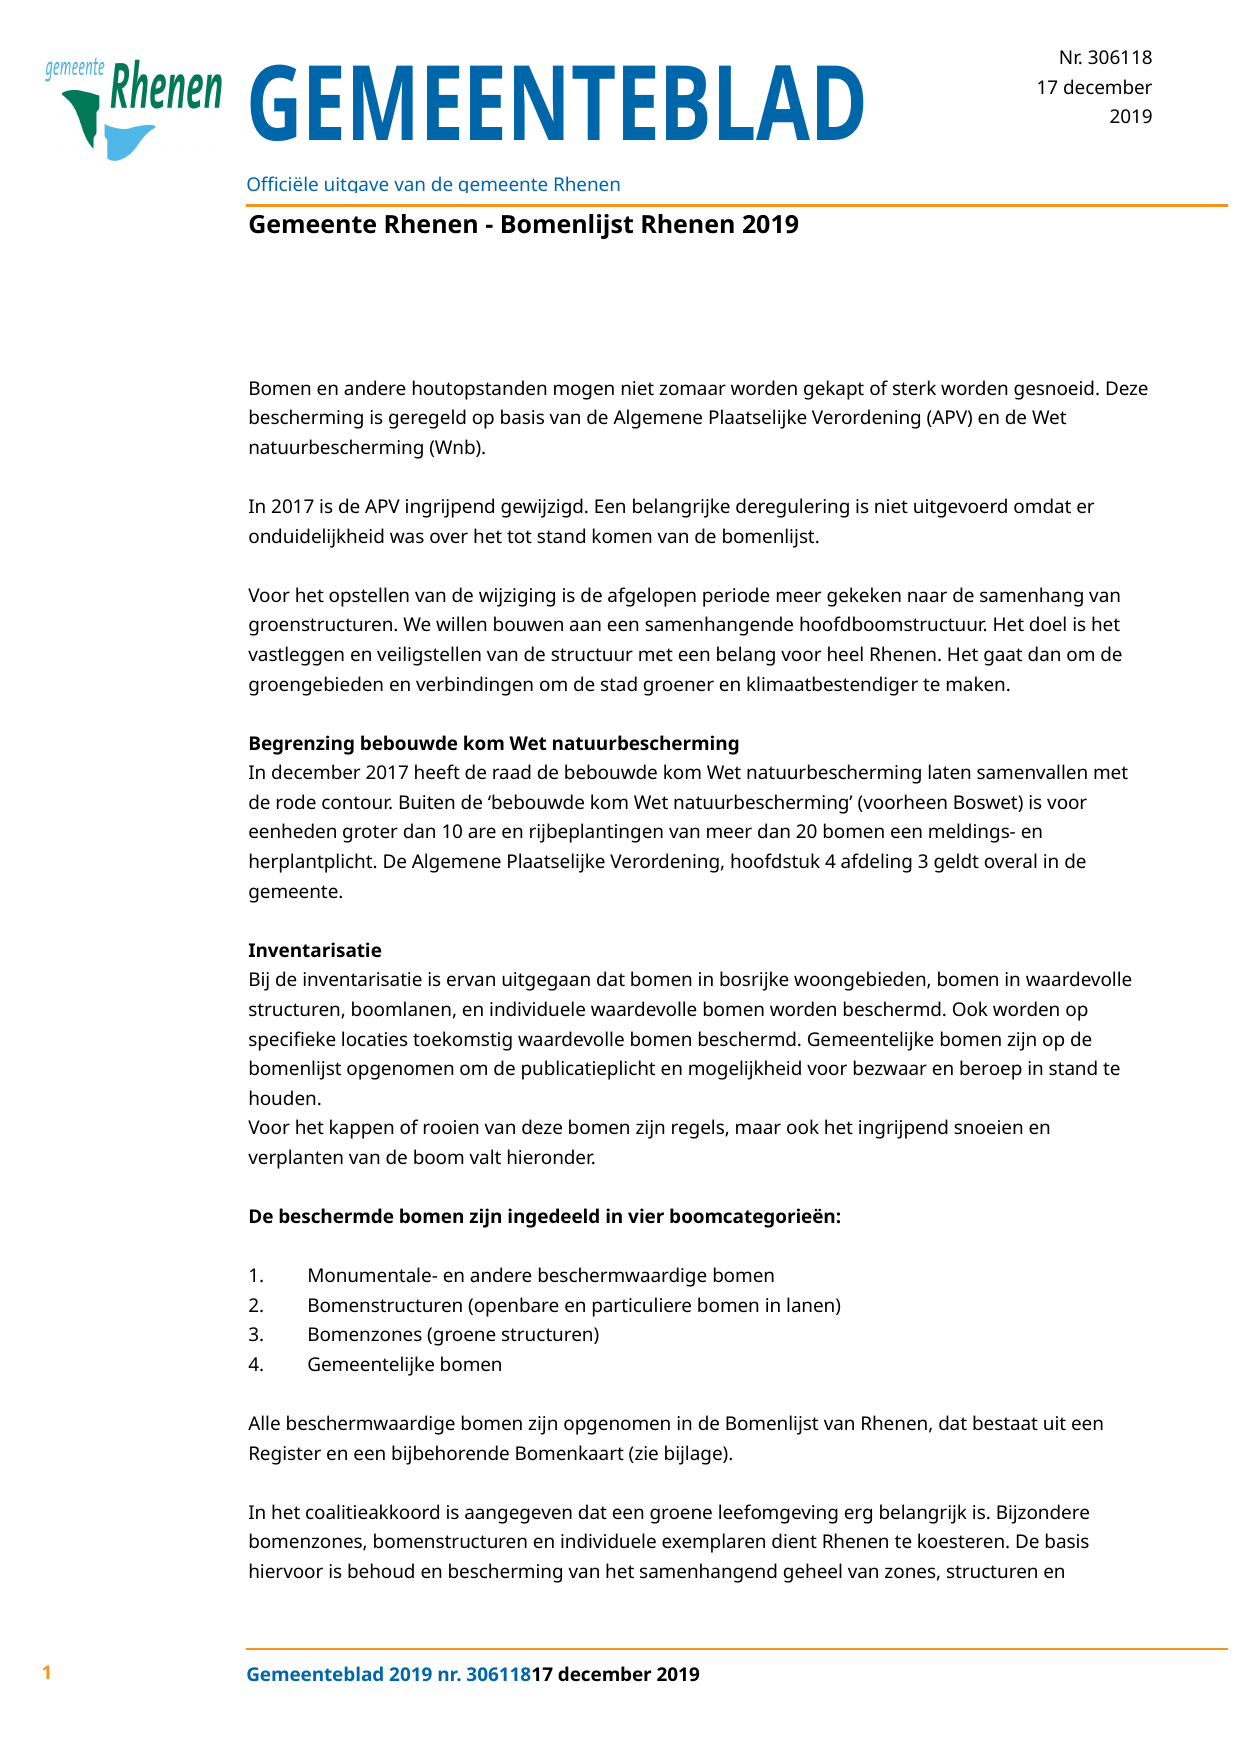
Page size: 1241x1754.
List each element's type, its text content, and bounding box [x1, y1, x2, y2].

list Monumentale- en andere beschermwaardige bomen [248, 1262, 1152, 1288]
text Bomen en andere houtopstanden mogen niet zomaar worden gekapt of sterk worden gesnoeid. Deze bescherming is geregeld op basis van de Algemene Plaatselijke Verordening (APV) en de Wet natuurbescherming (Wnb). [248, 375, 1152, 460]
list Bomenstructuren (openbare en particuliere bomen in lanen) [248, 1292, 1152, 1318]
list Gemeentelijke bomen [248, 1351, 1152, 1377]
list Bomenzones (groene structuren) [248, 1322, 1152, 1347]
text Begrenzing bebouwde kom Wet natuurbescherming [248, 730, 1152, 756]
text Alle beschermwaardige bomen zijn opgenomen in de Bomenlijst van Rhenen, dat bestaat uit een Register en een bijbehorende Bomenkaart (zie bijlage). [248, 1410, 1152, 1466]
text In 2017 is de APV ingrijpend gewijzigd. Een belangrijke deregulering is niet uitgevoerd omdat er onduidelijkheid was over het tot stand komen van de bomenlijst. [248, 493, 1152, 548]
text Voor het kappen of rooien van deze bomen zijn regels, maar ook het ingrijpend snoeien en verplanten van de boom valt hieronder. [248, 1114, 1152, 1170]
text Bij de inventarisatie is ervan uitgegaan dat bomen in bosrijke woongebieden, bomen in waardevolle structuren, boomlanen, en individuele waardevolle bomen worden beschermd. Ook worden op specifieke locaties toekomstig waardevolle bomen beschermd. Gemeentelijke bomen zijn op de bomenlijst opgenomen om de publicatieplicht en mogelijkheid voor bezwaar en beroep in stand te houden. [248, 967, 1152, 1111]
text De beschermde bomen zijn ingedeeld in vier boomcategorieën: [248, 1203, 1152, 1229]
picture [41, 47, 231, 172]
text Voor het opstellen van de wijziging is de afgelopen periode meer gekeken naar de samenhang van groenstructuren. We willen bouwen aan een samenhangende hoofdboomstructuur. Het doel is het vastleggen en veiligstellen van de structuur met een belang voor heel Rhenen. Het gaat dan om de groengebieden en verbindingen om de stad groener en klimaatbestendiger te maken. [248, 582, 1152, 696]
text Gemeente Rhenen - Bomenlijst Rhenen 2019 [248, 207, 1152, 241]
text In december 2017 heeft de raad de bebouwde kom Wet natuurbescherming laten samenvallen met de rode contour. Buiten de ‘bebouwde kom Wet natuurbescherming’ (voorheen Boswet) is voor eenheden groter dan 10 are en rijbeplantingen van meer dan 20 bomen een meldings- en herplantplicht. De Algemene Plaatselijke Verordening, hoofdstuk 4 afdeling 3 geldt overal in de gemeente. [248, 759, 1152, 903]
text Inventarisatie [248, 937, 1152, 963]
text In het coalitieakkoord is aangegeven dat een groene leefomgeving erg belangrijk is. Bijzondere bomenzones, bomenstructuren en individuele exemplaren dient Rhenen te koesteren. De basis hiervoor is behoud en bescherming van het samenhangend geheel van zones, structuren en [248, 1499, 1152, 1584]
